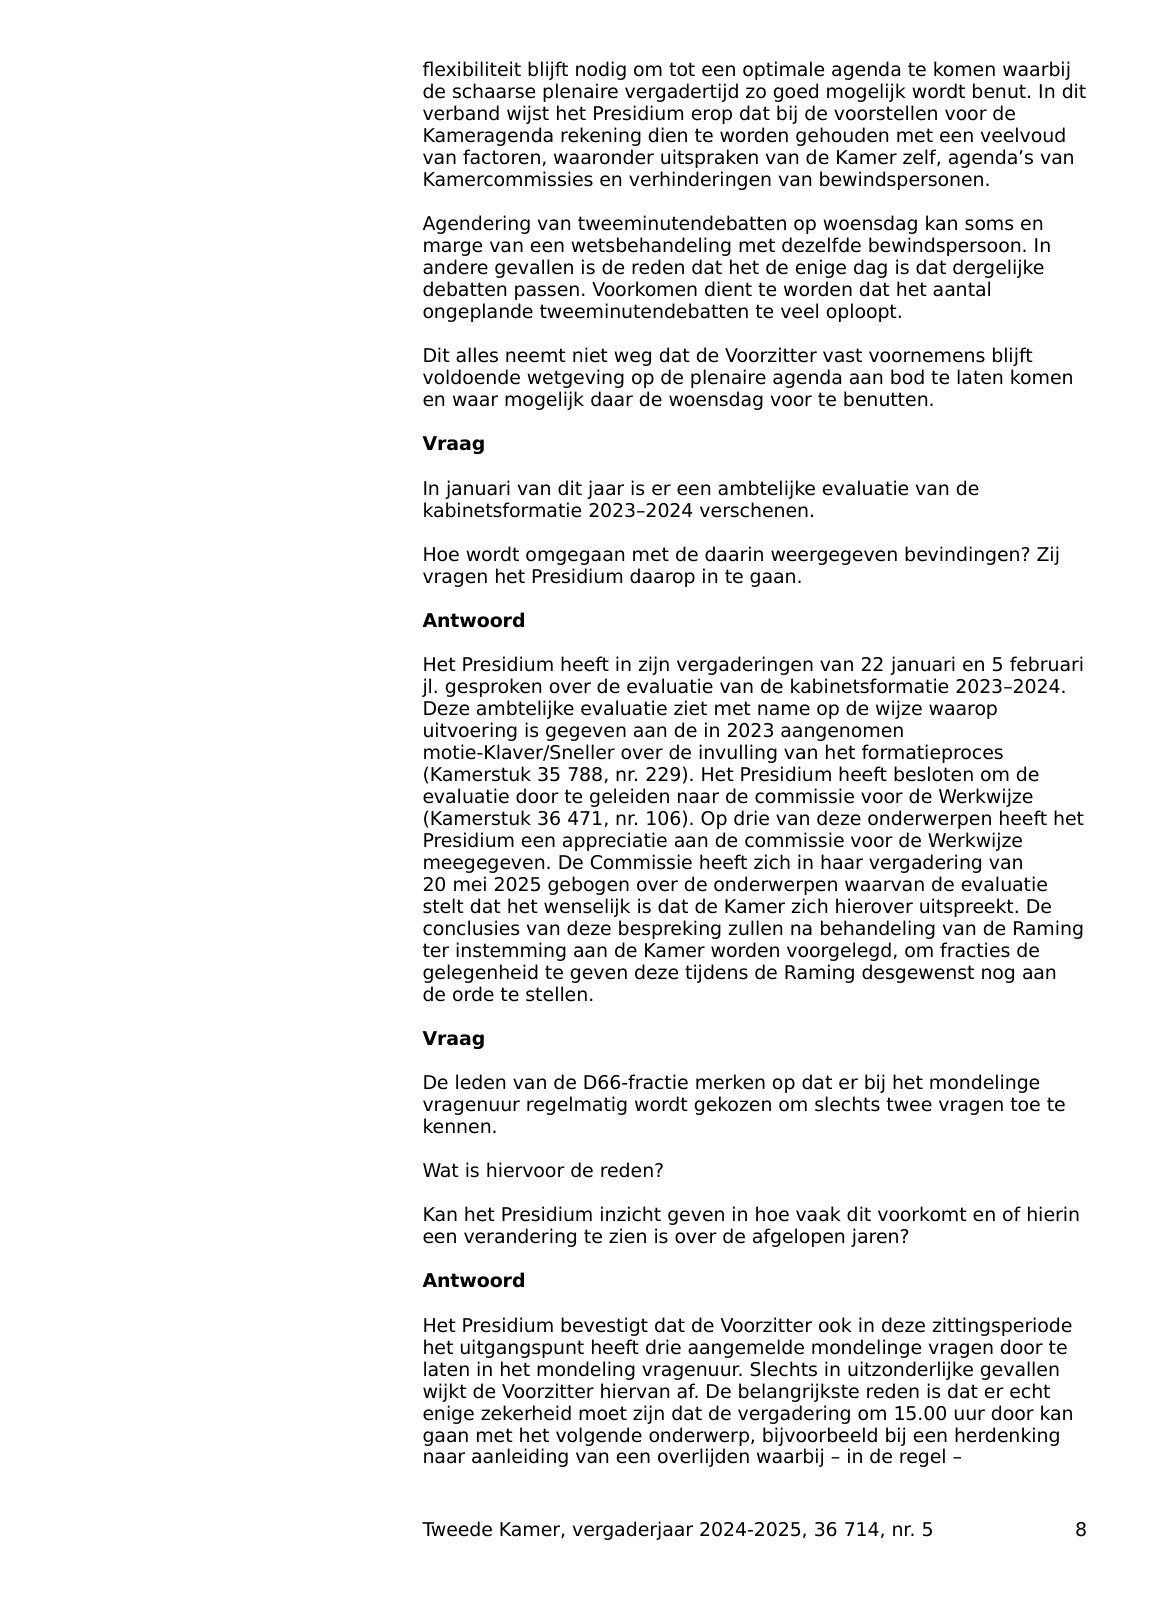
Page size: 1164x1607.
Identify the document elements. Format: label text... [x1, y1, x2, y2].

text Dit alles neemt niet weg dat de Voorzitter vast voornemens blijft voldoende wetgeving op de plenaire agenda aan bod te laten komen en waar mogelijk daar de woensdag voor te benutten. [422, 345, 1087, 411]
text De leden van de D66-fractie merken op dat er bij het mondelinge vragenuur regelmatig wordt gekozen om slechts twee vragen toe te kennen. [422, 1072, 1087, 1138]
text Kan het Presidium inzicht geven in hoe vaak dit voorkomt en of hierin een verandering te zien is over de afgelopen jaren? [422, 1204, 1087, 1248]
text Wat is hiervoor de reden? [422, 1160, 1087, 1182]
text In januari van dit jaar is er een ambtelijke evaluatie van de kabinetsformatie 2023–2024 verschenen. [422, 477, 1087, 521]
subtitle Antwoord [422, 610, 1087, 632]
text flexibiliteit blijft nodig om tot een optimale agenda te komen waarbij de schaarse plenaire vergadertijd zo goed mogelijk wordt benut. In dit verband wijst het Presidium erop dat bij de voorstellen voor de Kameragenda rekening dien te worden gehouden met een veelvoud van factoren, waaronder uitspraken van de Kamer zelf, agenda’s van Kamercommissies en verhinderingen van bewindspersonen. [422, 59, 1087, 191]
text Het Presidium bevestigt dat de Voorzitter ook in deze zittingsperiode het uitgangspunt heeft drie aangemelde mondelinge vragen door te laten in het mondeling vragenuur. Slechts in uitzonderlijke gevallen wijkt de Voorzitter hiervan af. De belangrijkste reden is dat er echt enige zekerheid moet zijn dat de vergadering om 15.00 uur door kan gaan met het volgende onderwerp, bijvoorbeeld bij een herdenking naar aanleiding van een overlijden waarbij – in de regel – [422, 1314, 1087, 1468]
text Het Presidium heeft in zijn vergaderingen van 22 januari en 5 februari jl. gesproken over de evaluatie van de kabinetsformatie 2023–2024. Deze ambtelijke evaluatie ziet met name op de wijze waarop uitvoering is gegeven aan de in 2023 aangenomen motie-Klaver/Sneller over de invulling van het formatieproces (Kamerstuk 35 788, nr. 229). Het Presidium heeft besloten om de evaluatie door te geleiden naar de commissie voor de Werkwijze (Kamerstuk 36 471, nr. 106). Op drie van deze onderwerpen heeft het Presidium een appreciatie aan de commissie voor de Werkwijze meegegeven. De Commissie heeft zich in haar vergadering van 20 mei 2025 gebogen over de onderwerpen waarvan de evaluatie stelt dat het wenselijk is dat de Kamer zich hierover uitspreekt. De conclusies van deze bespreking zullen na behandeling van de Raming ter instemming aan de Kamer worden voorgelegd, om fracties de gelegenheid te geven deze tijdens de Raming desgewenst nog aan de orde te stellen. [422, 654, 1087, 1006]
text Hoe wordt omgegaan met de daarin weergegeven bevindingen? Zij vragen het Presidium daarop in te gaan. [422, 544, 1087, 588]
subtitle Antwoord [422, 1270, 1087, 1292]
subtitle Vraag [422, 433, 1087, 455]
text Agendering van tweeminutendebatten op woensdag kan soms en marge van een wetsbehandeling met dezelfde bewindspersoon. In andere gevallen is de reden dat het de enige dag is dat dergelijke debatten passen. Voorkomen dient te worden dat het aantal ongeplande tweeminutendebatten te veel oploopt. [422, 213, 1087, 323]
subtitle Vraag [422, 1028, 1087, 1050]
